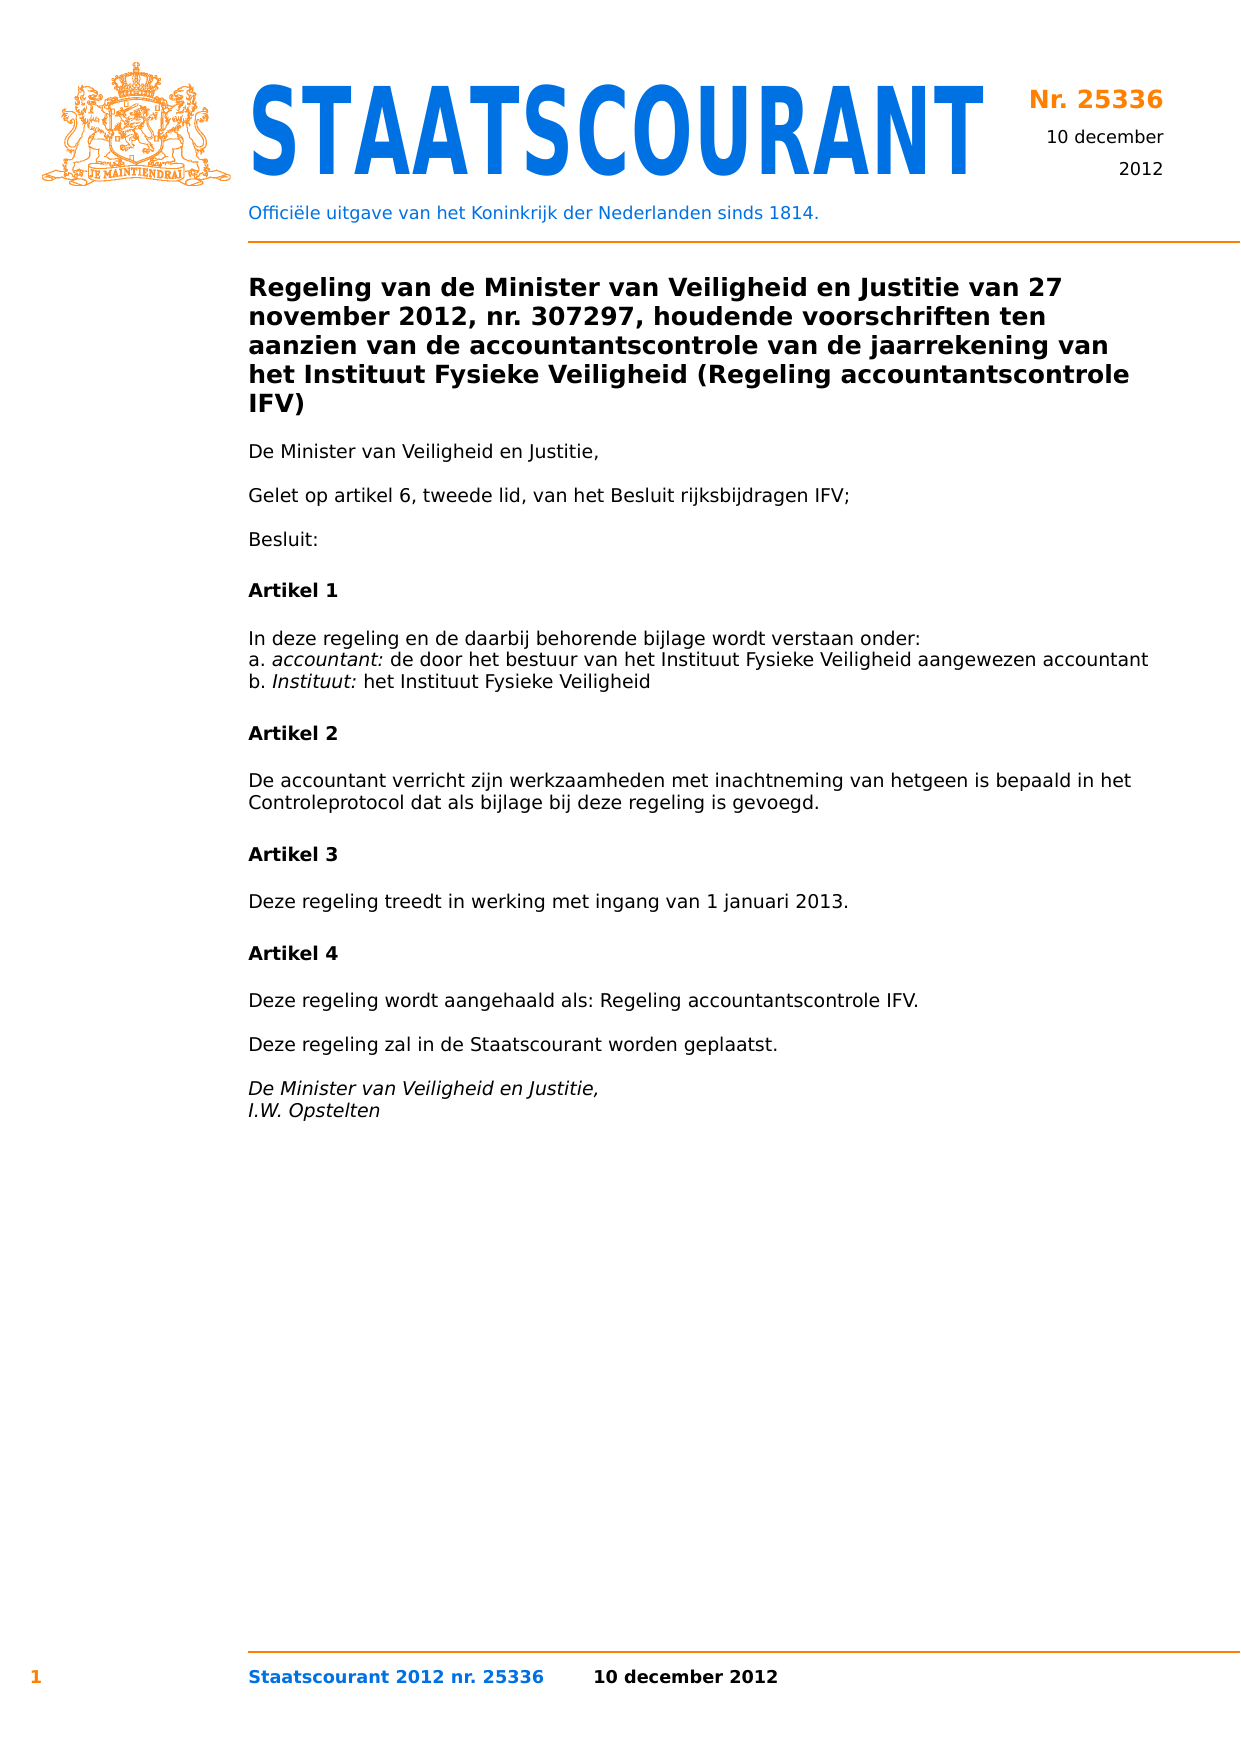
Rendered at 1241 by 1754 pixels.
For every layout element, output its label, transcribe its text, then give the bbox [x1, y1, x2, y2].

subtitle Artikel 4 [248, 943, 1163, 965]
text De Minister van Veiligheid en Justitie, [248, 441, 1163, 463]
subtitle Artikel 3 [248, 844, 1163, 866]
text Deze regeling treedt in werking met ingang van 1 januari 2013. [248, 891, 1163, 913]
text De accountant verricht zijn werkzaamheden met inachtneming van hetgeen is bepaald in het Controleprotocol dat als bijlage bij deze regeling is gevoegd. [248, 770, 1163, 814]
picture [41, 62, 231, 186]
table_header STAATSCOURANT [248, 62, 998, 203]
subtitle Artikel 1 [248, 580, 1163, 602]
subtitle Regeling van de Minister van Veiligheid en Justitie van 27 november 2012, nr. 307297, houdende voorschriften ten aanzien van de accountantscontrole van de jaarrekening van het Instituut Fysieke Veiligheid (Regeling accountantscontrole IFV) [248, 273, 1163, 419]
text De Minister van Veiligheid en Justitie, I.W. Opstelten [248, 1078, 1163, 1122]
text In deze regeling en de daarbij behorende bijlage wordt verstaan onder: [248, 627, 1163, 649]
table_header Nr. 25336 [998, 62, 1240, 121]
table_cell Officiële uitgave van het Koninkrijk der Nederlanden sinds 1814. [248, 203, 1240, 241]
text Deze regeling zal in de Staatscourant worden geplaatst. [248, 1034, 1163, 1056]
text Deze regeling wordt aangehaald als: Regeling accountantscontrole IFV. [248, 990, 1163, 1012]
table_header [25, 62, 248, 241]
text a. accountant: de door het bestuur van het Instituut Fysieke Veiligheid aangewezen accountant [248, 649, 1163, 671]
text b. Instituut: het Instituut Fysieke Veiligheid [248, 671, 1163, 693]
text Gelet op artikel 6, tweede lid, van het Besluit rijksbijdragen IFV; [248, 484, 1163, 507]
subtitle Artikel 2 [248, 723, 1163, 745]
text Besluit: [248, 528, 1163, 550]
table_cell 10 december [998, 121, 1240, 153]
table_cell 2012 [998, 153, 1240, 203]
